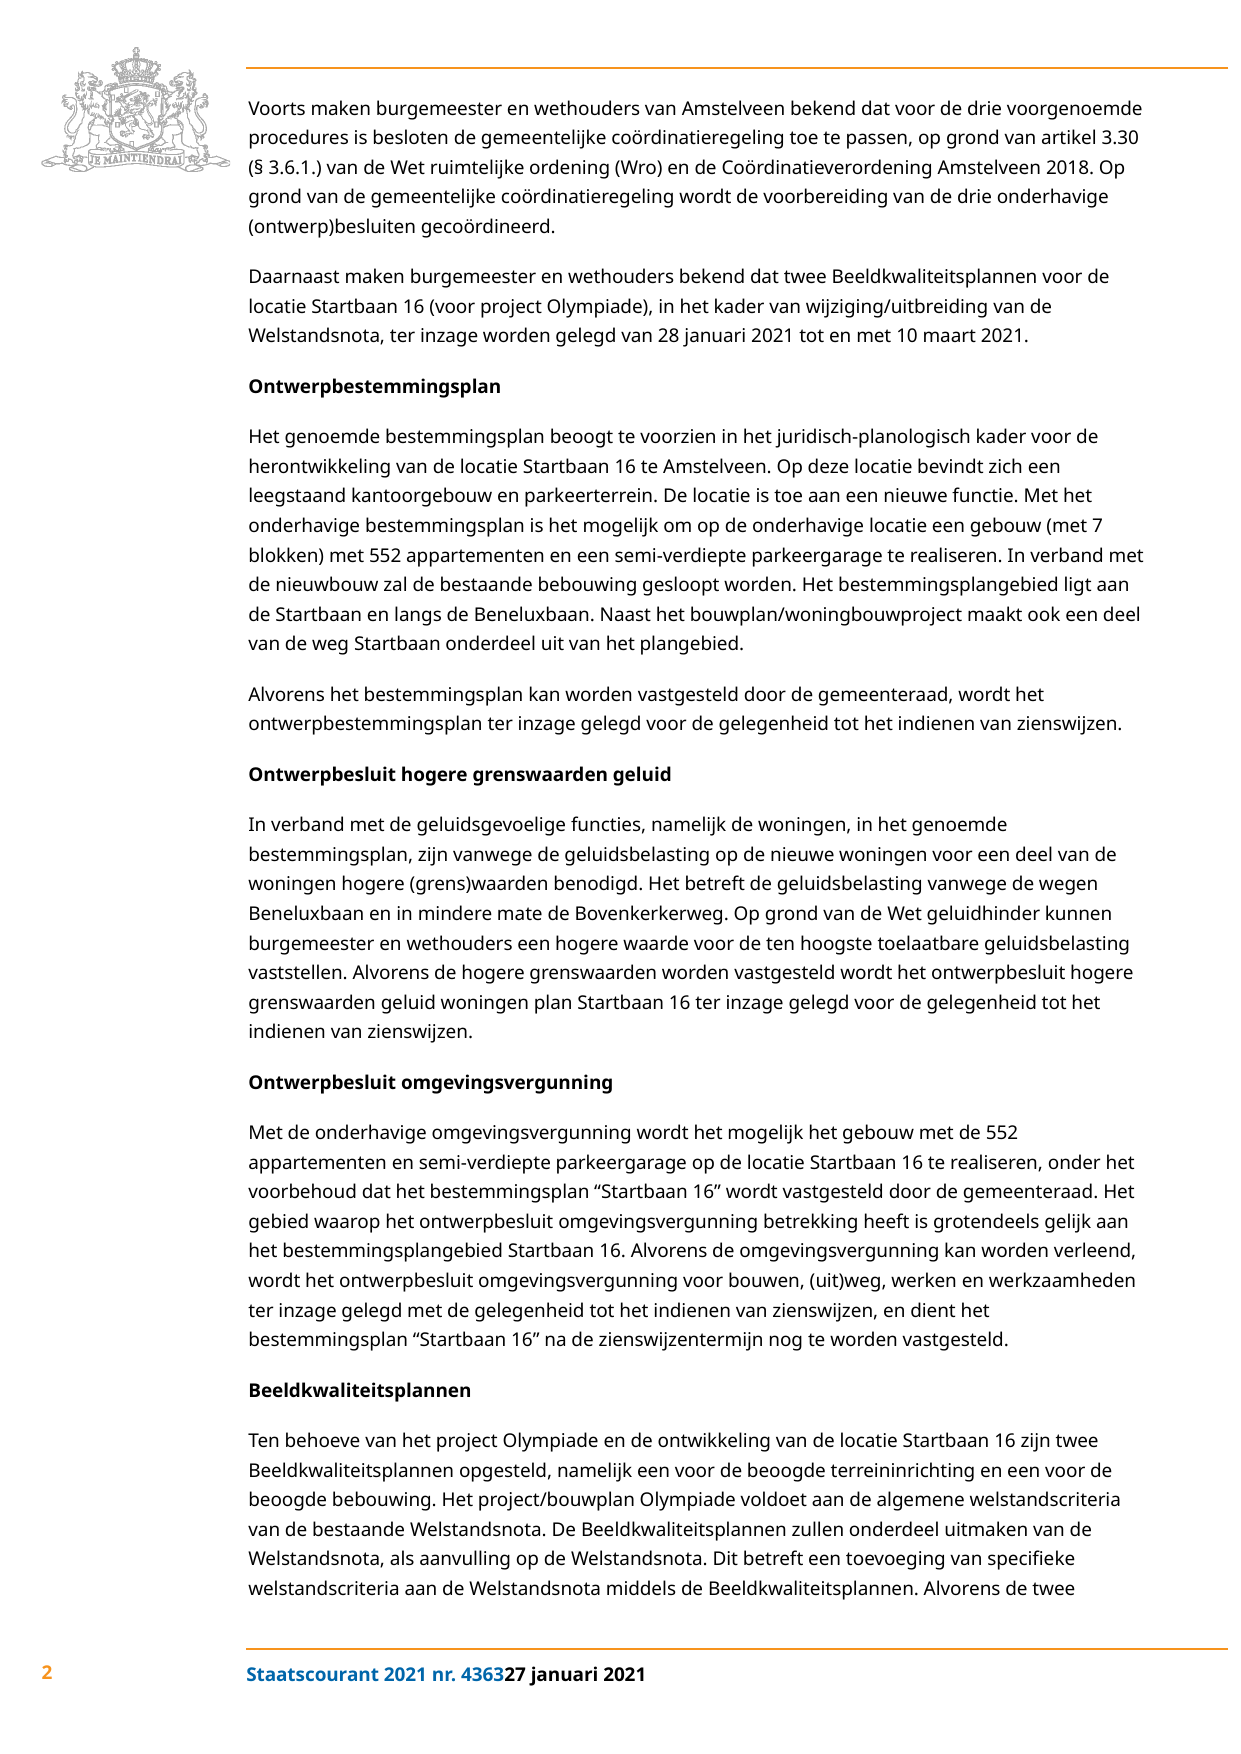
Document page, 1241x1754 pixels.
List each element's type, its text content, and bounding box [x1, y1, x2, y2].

text Met de onderhavige omgevingsvergunning wordt het mogelijk het gebouw met de 552 appartementen en semi-verdiepte parkeergarage op de locatie Startbaan 16 te realiseren, onder het voorbehoud dat het bestemmingsplan “Startbaan 16” wordt vastgesteld door de gemeenteraad. Het gebied waarop het ontwerpbesluit omgevingsvergunning betrekking heeft is grotendeels gelijk aan het bestemmingsplangebied Startbaan 16. Alvorens de omgevingsvergunning kan worden verleend, wordt het ontwerpbesluit omgevingsvergunning voor bouwen, (uit)weg, werken en werkzaamheden ter inzage gelegd met de gelegenheid tot het indienen van zienswijzen, en dient het bestemmingsplan “Startbaan 16” na de zienswijzentermijn nog te worden vastgesteld. [248, 1119, 1152, 1352]
text Alvorens het bestemmingsplan kan worden vastgesteld door de gemeenteraad, wordt het ontwerpbestemmingsplan ter inzage gelegd voor de gelegenheid tot het indienen van zienswijzen. [248, 681, 1152, 736]
text Ontwerpbesluit hogere grenswaarden geluid [248, 761, 1152, 787]
text Voorts maken burgemeester en wethouders van Amstelveen bekend dat voor de drie voorgenoemde procedures is besloten de gemeentelijke coördinatieregeling toe te passen, op grond van artikel 3.30 (§ 3.6.1.) van de Wet ruimtelijke ordening (Wro) en de Coördinatieverordening Amstelveen 2018. Op grond van de gemeentelijke coördinatieregeling wordt de voorbereiding van de drie onderhavige (ontwerp)besluiten gecoördineerd. [248, 95, 1152, 239]
text Het genoemde bestemmingsplan beoogt te voorzien in het juridisch-planologisch kader voor de herontwikkeling van de locatie Startbaan 16 te Amstelveen. Op deze locatie bevindt zich een leegstaand kantoorgebouw en parkeerterrein. De locatie is toe aan een nieuwe functie. Met het onderhavige bestemmingsplan is het mogelijk om op de onderhavige locatie een gebouw (met 7 blokken) met 552 appartementen en een semi-verdiepte parkeergarage te realiseren. In verband met de nieuwbouw zal de bestaande bebouwing gesloopt worden. Het bestemmingsplangebied ligt aan de Startbaan en langs de Beneluxbaan. Naast het bouwplan/woningbouwproject maakt ook een deel van de weg Startbaan onderdeel uit van het plangebied. [248, 423, 1152, 656]
text Beeldkwaliteitsplannen [248, 1377, 1152, 1403]
text Daarnaast maken burgemeester en wethouders bekend dat twee Beeldkwaliteitsplannen voor de locatie Startbaan 16 (voor project Olympiade), in het kader van wijziging/uitbreiding van de Welstandsnota, ter inzage worden gelegd van 28 januari 2021 tot en met 10 maart 2021. [248, 263, 1152, 348]
text Ten behoeve van het project Olympiade en de ontwikkeling van de locatie Startbaan 16 zijn twee Beeldkwaliteitsplannen opgesteld, namelijk een voor de beoogde terreininrichting en een voor de beoogde bebouwing. Het project/bouwplan Olympiade voldoet aan de algemene welstandscriteria van de bestaande Welstandsnota. De Beeldkwaliteitsplannen zullen onderdeel uitmaken van de Welstandsnota, als aanvulling op de Welstandsnota. Dit betreft een toevoeging van specifieke welstandscriteria aan de Welstandsnota middels de Beeldkwaliteitsplannen. Alvorens de twee [248, 1427, 1152, 1601]
text In verband met de geluidsgevoelige functies, namelijk de woningen, in het genoemde bestemmingsplan, zijn vanwege de geluidsbelasting op de nieuwe woningen voor een deel van de woningen hogere (grens)waarden benodigd. Het betreft de geluidsbelasting vanwege de wegen Beneluxbaan en in mindere mate de Bovenkerkerweg. Op grond van de Wet geluidhinder kunnen burgemeester en wethouders een hogere waarde voor de ten hoogste toelaatbare geluidsbelasting vaststellen. Alvorens de hogere grenswaarden worden vastgesteld wordt het ontwerpbesluit hogere grenswaarden geluid woningen plan Startbaan 16 ter inzage gelegd voor de gelegenheid tot het indienen van zienswijzen. [248, 811, 1152, 1044]
text Ontwerpbesluit omgevingsvergunning [248, 1069, 1152, 1095]
picture [41, 47, 231, 172]
text Ontwerpbestemmingsplan [248, 373, 1152, 399]
